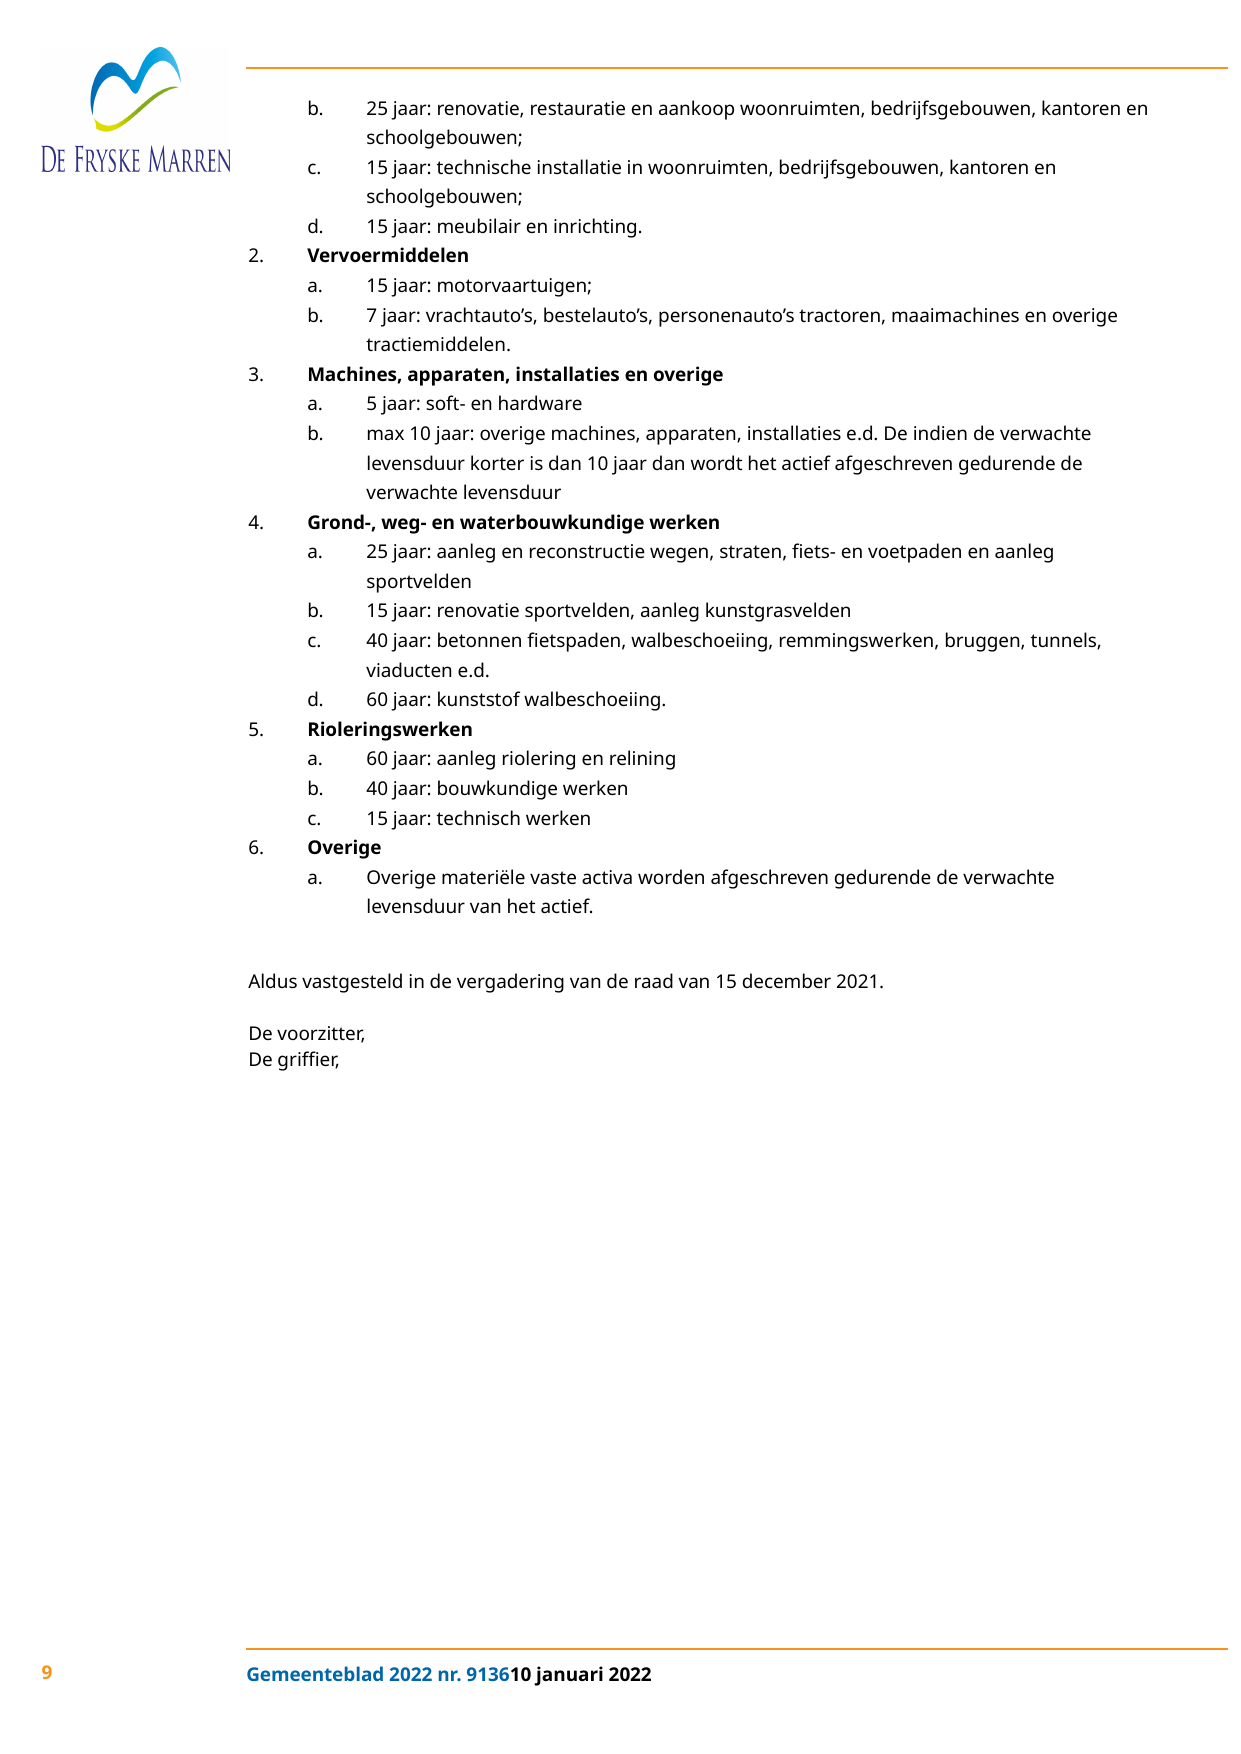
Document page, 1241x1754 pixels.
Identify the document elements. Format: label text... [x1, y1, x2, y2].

list 15 jaar: renovatie sportvelden, aanleg kunstgrasvelden [307, 598, 1152, 623]
list Vervoermiddelen [248, 243, 1152, 268]
list 15 jaar: technisch werken [307, 805, 1152, 831]
list 25 jaar: renovatie, restauratie en aankoop woonruimten, bedrijfsgebouwen, kantoren en schoolgebouwen; [307, 95, 1152, 150]
list 25 jaar: aanleg en reconstructie wegen, straten, fiets- en voetpaden en aanleg sportvelden [307, 538, 1152, 594]
list 40 jaar: betonnen fietspaden, walbeschoeiing, remmingswerken, bruggen, tunnels, viaducten e.d. [307, 627, 1152, 683]
text De voorzitter, [248, 1020, 1152, 1046]
list 7 jaar: vrachtauto’s, bestelauto’s, personenauto’s tractoren, maaimachines en overige tractiemiddelen. [307, 302, 1152, 357]
list Overige materiële vaste activa worden afgeschreven gedurende de verwachte levensduur van het actief. [307, 864, 1152, 919]
list Grond-, weg- en waterbouwkundige werken [248, 509, 1152, 535]
list 60 jaar: aanleg riolering en relining [307, 746, 1152, 771]
list 15 jaar: motorvaartuigen; [307, 272, 1152, 298]
list 40 jaar: bouwkundige werken [307, 775, 1152, 801]
text Aldus vastgesteld in de vergadering van de raad van 15 december 2021. [248, 969, 1152, 994]
list 60 jaar: kunststof walbeschoeiing. [307, 686, 1152, 712]
text De griffier, [248, 1046, 1152, 1072]
list max 10 jaar: overige machines, apparaten, installaties e.d. De indien de verwachte levensduur korter is dan 10 jaar dan wordt het actief afgeschreven gedurende de verwachte levensduur [307, 420, 1152, 505]
list Rioleringswerken [248, 716, 1152, 742]
list 5 jaar: soft- en hardware [307, 391, 1152, 416]
picture [41, 47, 231, 172]
list 15 jaar: meubilair en inrichting. [307, 213, 1152, 239]
list Machines, apparaten, installaties en overige [248, 361, 1152, 387]
list Overige [248, 834, 1152, 860]
list 15 jaar: technische installatie in woonruimten, bedrijfsgebouwen, kantoren en schoolgebouwen; [307, 154, 1152, 209]
